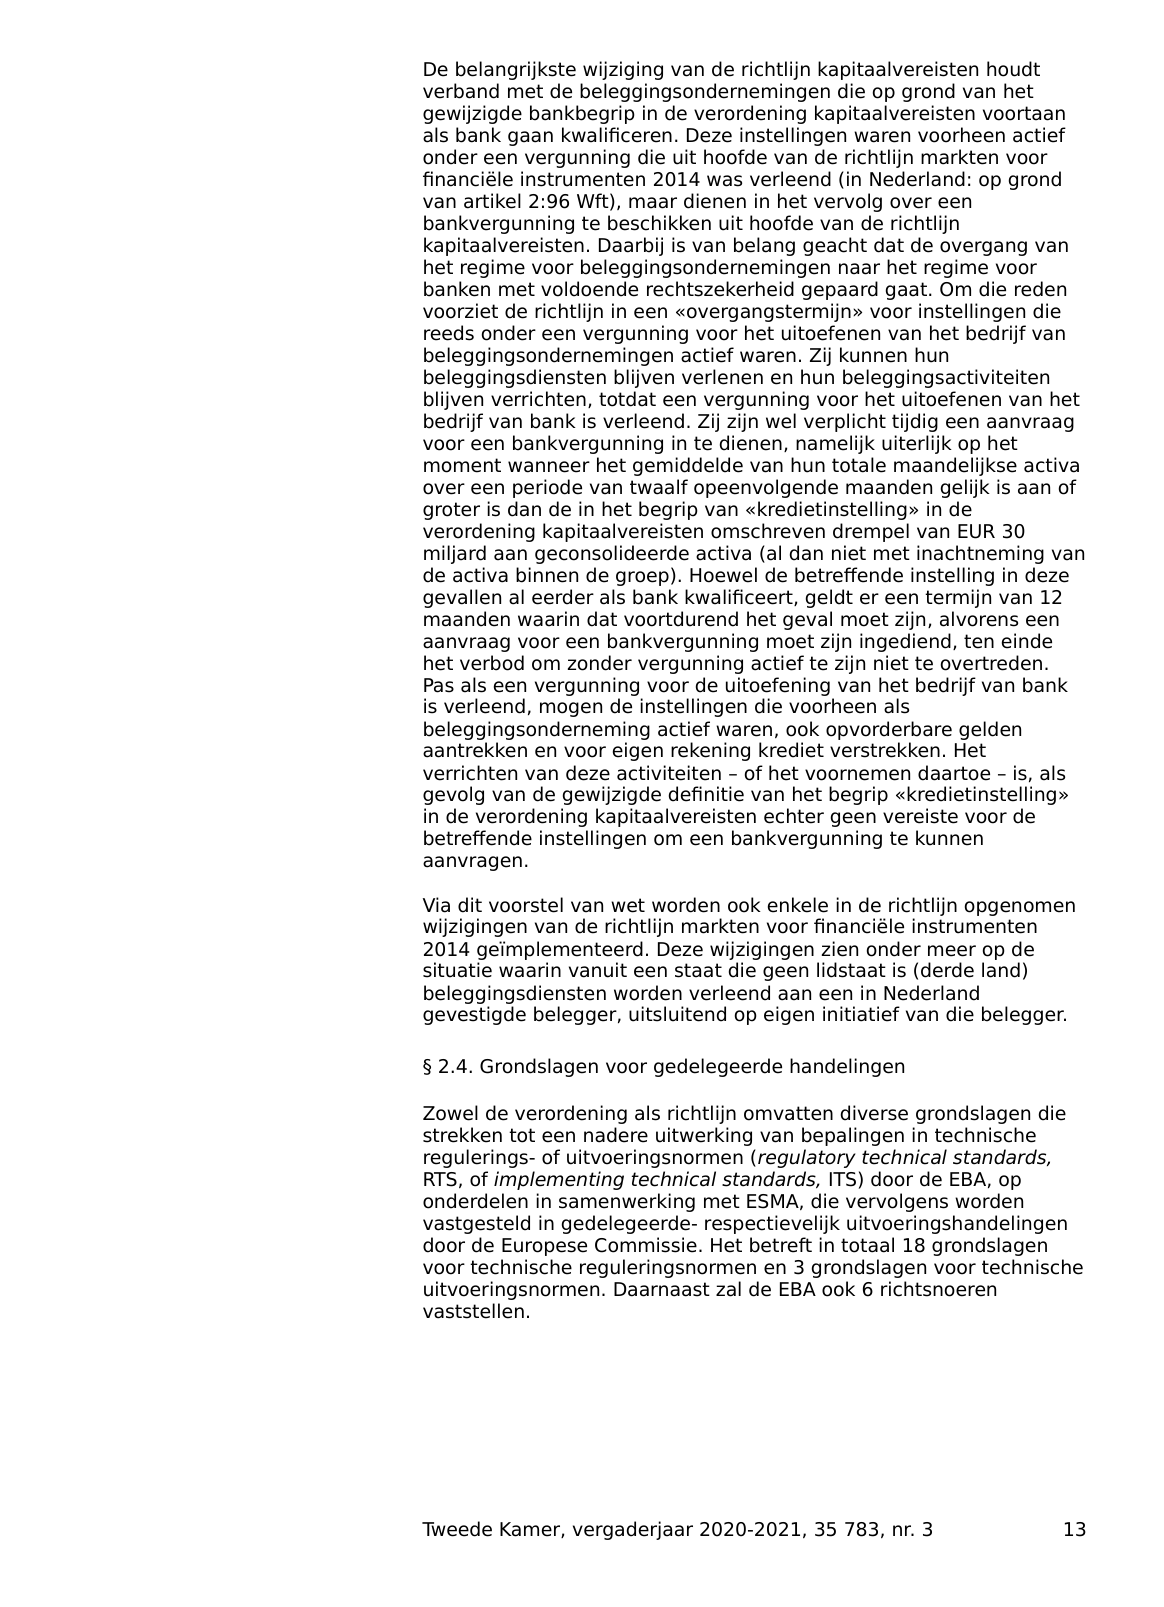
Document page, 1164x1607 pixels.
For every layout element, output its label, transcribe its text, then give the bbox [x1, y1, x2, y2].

text De belangrijkste wijziging van de richtlijn kapitaalvereisten houdt verband met de beleggingsondernemingen die op grond van het gewijzigde bankbegrip in de verordening kapitaalvereisten voortaan als bank gaan kwalificeren. Deze instellingen waren voorheen actief onder een vergunning die uit hoofde van de richtlijn markten voor financiële instrumenten 2014 was verleend (in Nederland: op grond van artikel 2:96 Wft), maar dienen in het vervolg over een bankvergunning te beschikken uit hoofde van de richtlijn kapitaalvereisten. Daarbij is van belang geacht dat de overgang van het regime voor beleggingsondernemingen naar het regime voor banken met voldoende rechtszekerheid gepaard gaat. Om die reden voorziet de richtlijn in een «overgangstermijn» voor instellingen die reeds onder een vergunning voor het uitoefenen van het bedrijf van beleggingsondernemingen actief waren. Zij kunnen hun beleggingsdiensten blijven verlenen en hun beleggingsactiviteiten blijven verrichten, totdat een vergunning voor het uitoefenen van het bedrijf van bank is verleend. Zij zijn wel verplicht tijdig een aanvraag voor een bankvergunning in te dienen, namelijk uiterlijk op het moment wanneer het gemiddelde van hun totale maandelijkse activa over een periode van twaalf opeenvolgende maanden gelijk is aan of groter is dan de in het begrip van «kredietinstelling» in de verordening kapitaalvereisten omschreven drempel van EUR 30 miljard aan geconsolideerde activa (al dan niet met inachtneming van de activa binnen de groep). Hoewel de betreffende instelling in deze gevallen al eerder als bank kwalificeert, geldt er een termijn van 12 maanden waarin dat voortdurend het geval moet zijn, alvorens een aanvraag voor een bankvergunning moet zijn ingediend, ten einde het verbod om zonder vergunning actief te zijn niet te overtreden. Pas als een vergunning voor de uitoefening van het bedrijf van bank is verleend, mogen de instellingen die voorheen als beleggingsonderneming actief waren, ook opvorderbare gelden aantrekken en voor eigen rekening krediet verstrekken. Het verrichten van deze activiteiten – of het voornemen daartoe – is, als gevolg van de gewijzigde definitie van het begrip «kredietinstelling» in de verordening kapitaalvereisten echter geen vereiste voor de betreffende instellingen om een bankvergunning te kunnen aanvragen. [422, 59, 1087, 872]
text Via dit voorstel van wet worden ook enkele in de richtlijn opgenomen wijzigingen van de richtlijn markten voor financiële instrumenten 2014 geïmplementeerd. Deze wijzigingen zien onder meer op de situatie waarin vanuit een staat die geen lidstaat is (derde land) beleggingsdiensten worden verleend aan een in Nederland gevestigde belegger, uitsluitend op eigen initiatief van die belegger. [422, 894, 1087, 1026]
text Zowel de verordening als richtlijn omvatten diverse grondslagen die strekken tot een nadere uitwerking van bepalingen in technische regulerings- of uitvoeringsnormen (regulatory technical standards, RTS, of implementing technical standards, ITS) door de EBA, op onderdelen in samenwerking met ESMA, die vervolgens worden vastgesteld in gedelegeerde- respectievelijk uitvoeringshandelingen door de Europese Commissie. Het betreft in totaal 18 grondslagen voor technische reguleringsnormen en 3 grondslagen voor technische uitvoeringsnormen. Daarnaast zal de EBA ook 6 richtsnoeren vaststellen. [422, 1103, 1087, 1323]
subtitle § 2.4. Grondslagen voor gedelegeerde handelingen [422, 1056, 1087, 1078]
